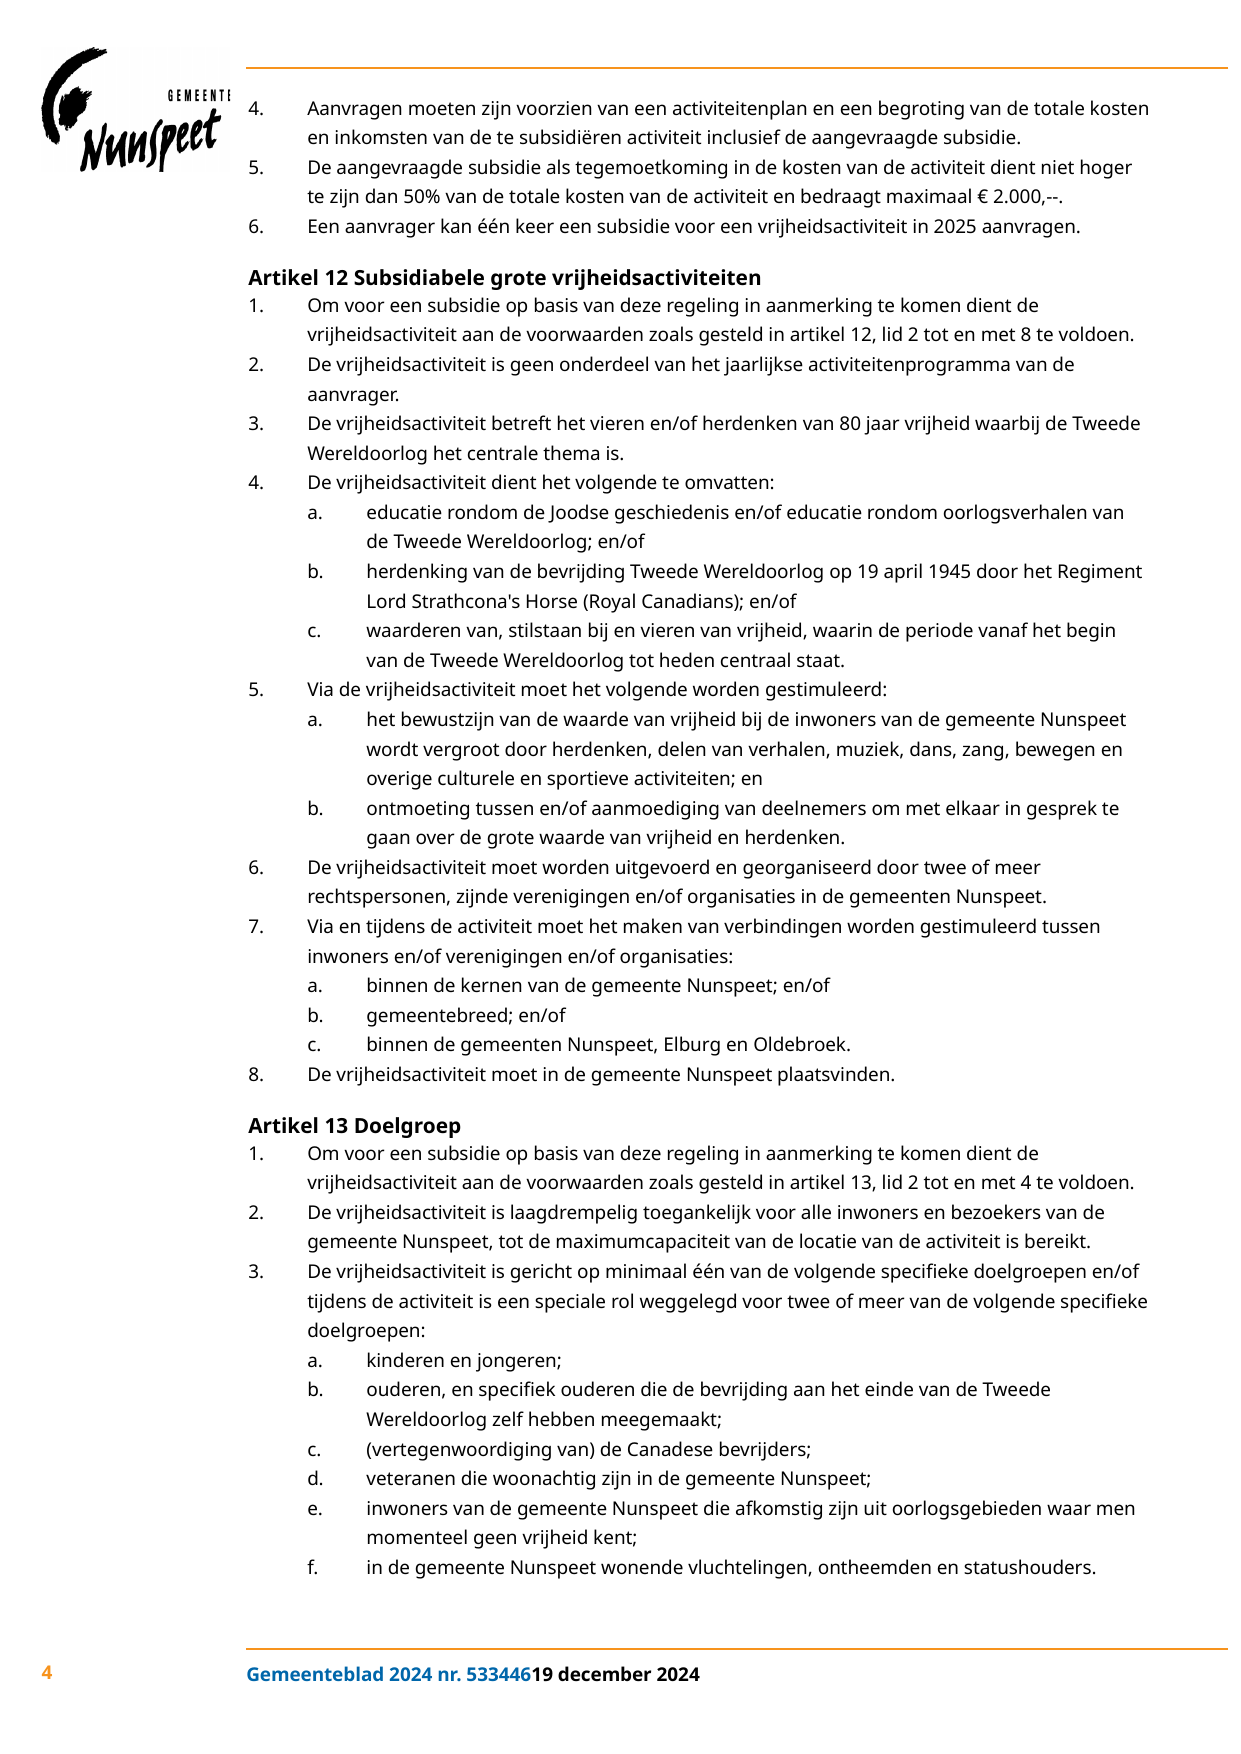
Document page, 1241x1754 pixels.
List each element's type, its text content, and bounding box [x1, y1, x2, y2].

list (vertegenwoordiging van) de Canadese bevrijders; [307, 1436, 1152, 1462]
list De vrijheidsactiviteit moet in de gemeente Nunspeet plaatsvinden. [248, 1061, 1152, 1087]
list De vrijheidsactiviteit is geen onderdeel van het jaarlijkse activiteitenprogramma van de aanvrager. [248, 351, 1152, 406]
list De vrijheidsactiviteit is laagdrempelig toegankelijk voor alle inwoners en bezoekers van de gemeente Nunspeet, tot de maximumcapaciteit van de locatie van de activiteit is bereikt. [248, 1199, 1152, 1254]
list Een aanvrager kan één keer een subsidie voor een vrijheidsactiviteit in 2025 aanvragen. [248, 213, 1152, 239]
list inwoners van de gemeente Nunspeet die afkomstig zijn uit oorlogsgebieden waar men momenteel geen vrijheid kent; [307, 1495, 1152, 1550]
list herdenking van de bevrijding Tweede Wereldoorlog op 19 april 1945 door het Regiment Lord Strathcona's Horse (Royal Canadians); en/of [307, 558, 1152, 613]
text Artikel 13 Doelgroep [248, 1112, 1152, 1140]
list De vrijheidsactiviteit dient het volgende te omvatten: [248, 469, 1152, 495]
list binnen de kernen van de gemeente Nunspeet; en/of [307, 972, 1152, 998]
list Om voor een subsidie op basis van deze regeling in aanmerking te komen dient de vrijheidsactiviteit aan de voorwaarden zoals gesteld in artikel 13, lid 2 tot en met 4 te voldoen. [248, 1140, 1152, 1195]
list kinderen en jongeren; [307, 1347, 1152, 1373]
list veteranen die woonachtig zijn in de gemeente Nunspeet; [307, 1465, 1152, 1491]
list gemeentebreed; en/of [307, 1002, 1152, 1028]
text Artikel 12 Subsidiabele grote vrijheidsactiviteiten [248, 263, 1152, 292]
list het bewustzijn van de waarde van vrijheid bij de inwoners van de gemeente Nunspeet wordt vergroot door herdenken, delen van verhalen, muziek, dans, zang, bewegen en overige culturele en sportieve activiteiten; en [307, 706, 1152, 791]
list binnen de gemeenten Nunspeet, Elburg en Oldebroek. [307, 1032, 1152, 1057]
picture [41, 47, 231, 172]
list educatie rondom de Joodse geschiedenis en/of educatie rondom oorlogsverhalen van de Tweede Wereldoorlog; en/of [307, 499, 1152, 554]
list De aangevraagde subsidie als tegemoetkoming in de kosten van de activiteit dient niet hoger te zijn dan 50% van de totale kosten van de activiteit en bedraagt maximaal € 2.000,--. [248, 154, 1152, 209]
list ontmoeting tussen en/of aanmoediging van deelnemers om met elkaar in gesprek te gaan over de grote waarde van vrijheid en herdenken. [307, 795, 1152, 850]
list De vrijheidsactiviteit moet worden uitgevoerd en georganiseerd door twee of meer rechtspersonen, zijnde verenigingen en/of organisaties in de gemeenten Nunspeet. [248, 854, 1152, 909]
list Via en tijdens de activiteit moet het maken van verbindingen worden gestimuleerd tussen inwoners en/of verenigingen en/of organisaties: [248, 913, 1152, 968]
list De vrijheidsactiviteit betreft het vieren en/of herdenken van 80 jaar vrijheid waarbij de Tweede Wereldoorlog het centrale thema is. [248, 410, 1152, 466]
list Via de vrijheidsactiviteit moet het volgende worden gestimuleerd: [248, 677, 1152, 702]
list waarderen van, stilstaan bij en vieren van vrijheid, waarin de periode vanaf het begin van de Tweede Wereldoorlog tot heden centraal staat. [307, 617, 1152, 673]
list De vrijheidsactiviteit is gericht op minimaal één van de volgende specifieke doelgroepen en/of tijdens de activiteit is een speciale rol weggelegd voor twee of meer van de volgende specifieke doelgroepen: [248, 1258, 1152, 1343]
list in de gemeente Nunspeet wonende vluchtelingen, ontheemden en statushouders. [307, 1554, 1152, 1580]
list ouderen, en specifiek ouderen die de bevrijding aan het einde van de Tweede Wereldoorlog zelf hebben meegemaakt; [307, 1377, 1152, 1432]
list Om voor een subsidie op basis van deze regeling in aanmerking te komen dient de vrijheidsactiviteit aan de voorwaarden zoals gesteld in artikel 12, lid 2 tot en met 8 te voldoen. [248, 292, 1152, 347]
list Aanvragen moeten zijn voorzien van een activiteitenplan en een begroting van de totale kosten en inkomsten van de te subsidiëren activiteit inclusief de aangevraagde subsidie. [248, 95, 1152, 150]
